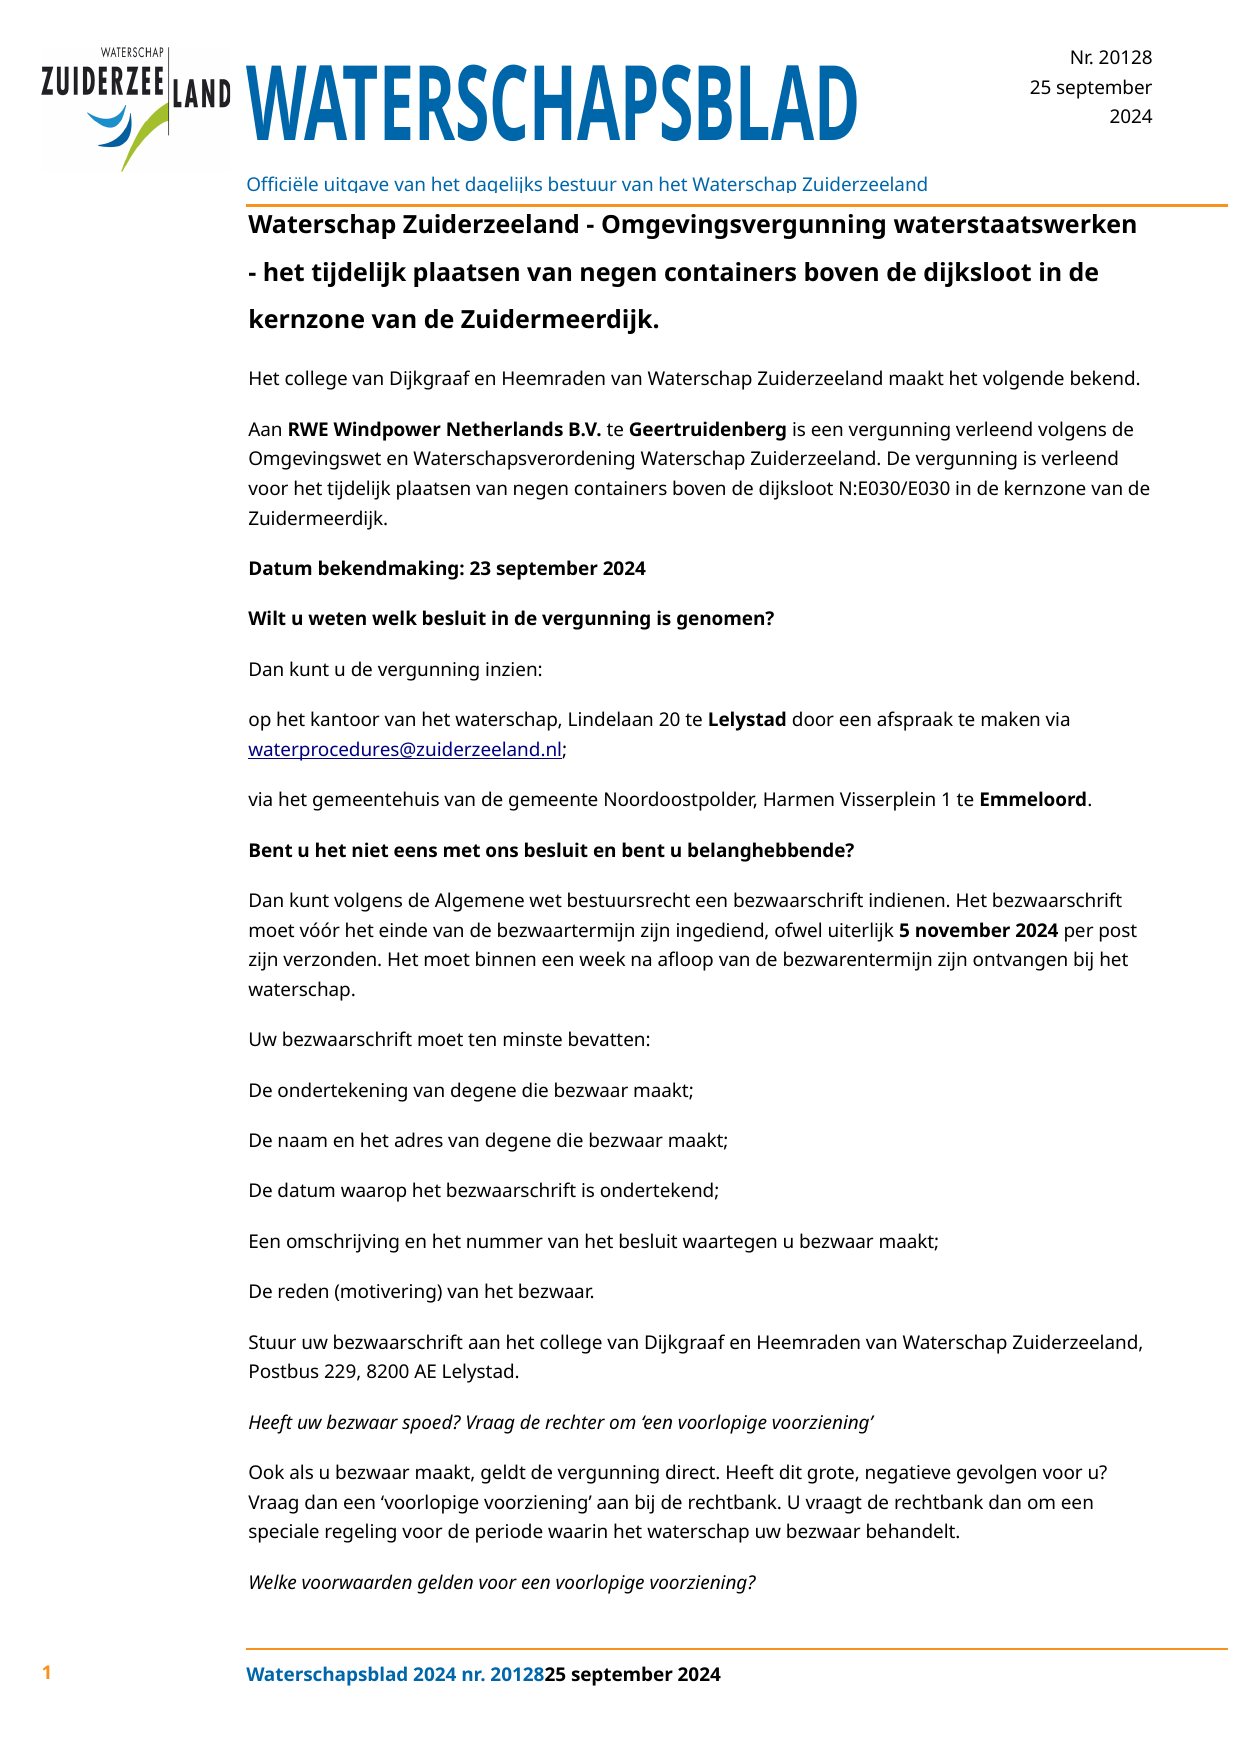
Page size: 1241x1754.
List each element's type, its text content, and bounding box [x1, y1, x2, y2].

text via het gemeentehuis van de gemeente Noordoostpolder, Harmen Visserplein 1 te Emmeloord. [248, 786, 1152, 812]
text Bent u het niet eens met ons besluit en bent u belanghebbende? [248, 837, 1152, 862]
text De datum waarop het bezwaarschrift is ondertekend; [248, 1178, 1152, 1203]
picture [41, 47, 231, 172]
text De ondertekening van degene die bezwaar maakt; [248, 1077, 1152, 1102]
text De reden (motivering) van het bezwaar. [248, 1278, 1152, 1304]
text Aan RWE Windpower Netherlands B.V. te Geertruidenberg is een vergunning verleend volgens de Omgevingswet en Waterschapsverordening Waterschap Zuiderzeeland. De vergunning is verleend voor het tijdelijk plaatsen van negen containers boven de dijksloot N:E030/E030 in de kernzone van de Zuidermeerdijk. [248, 416, 1152, 530]
text Heeft uw bezwaar spoed? Vraag de rechter om ‘een voorlopige voorziening’ [248, 1409, 1152, 1434]
text op het kantoor van het waterschap, Lindelaan 20 te Lelystad door een afspraak te maken via waterprocedures@zuiderzeeland.nl; [248, 706, 1152, 762]
text Wilt u weten welk besluit in de vergunning is genomen? [248, 606, 1152, 631]
text Een omschrijving en het nummer van het besluit waartegen u bezwaar maakt; [248, 1228, 1152, 1254]
text De naam en het adres van degene die bezwaar maakt; [248, 1127, 1152, 1153]
text Uw bezwaarschrift moet ten minste bevatten: [248, 1026, 1152, 1052]
text Dan kunt u de vergunning inzien: [248, 656, 1152, 682]
text Welke voorwaarden gelden voor een voorlopige voorziening? [248, 1569, 1152, 1594]
text Dan kunt volgens de Algemene wet bestuursrecht een bezwaarschrift indienen. Het bezwaarschrift moet vóór het einde van de bezwaartermijn zijn ingediend, ofwel uiterlijk 5 november 2024 per post zijn verzonden. Het moet binnen een week na afloop van de bezwarentermijn zijn ontvangen bij het waterschap. [248, 887, 1152, 1002]
text Het college van Dijkgraaf en Heemraden van Waterschap Zuiderzeeland maakt het volgende bekend. [248, 366, 1152, 391]
text Datum bekendmaking: 23 september 2024 [248, 555, 1152, 581]
text Stuur uw bezwaarschrift aan het college van Dijkgraaf en Heemraden van Waterschap Zuiderzeeland, Postbus 229, 8200 AE Lelystad. [248, 1329, 1152, 1384]
text Waterschap Zuiderzeeland - Omgevingsvergunning waterstaatswerken - het tijdelijk plaatsen van negen containers boven de dijksloot in de kernzone van de Zuidermeerdijk. [248, 207, 1152, 336]
text Ook als u bezwaar maakt, geldt de vergunning direct. Heeft dit grote, negatieve gevolgen voor u? Vraag dan een ‘voorlopige voorziening’ aan bij de rechtbank. U vraagt de rechtbank dan om een speciale regeling voor de periode waarin het waterschap uw bezwaar behandelt. [248, 1459, 1152, 1544]
